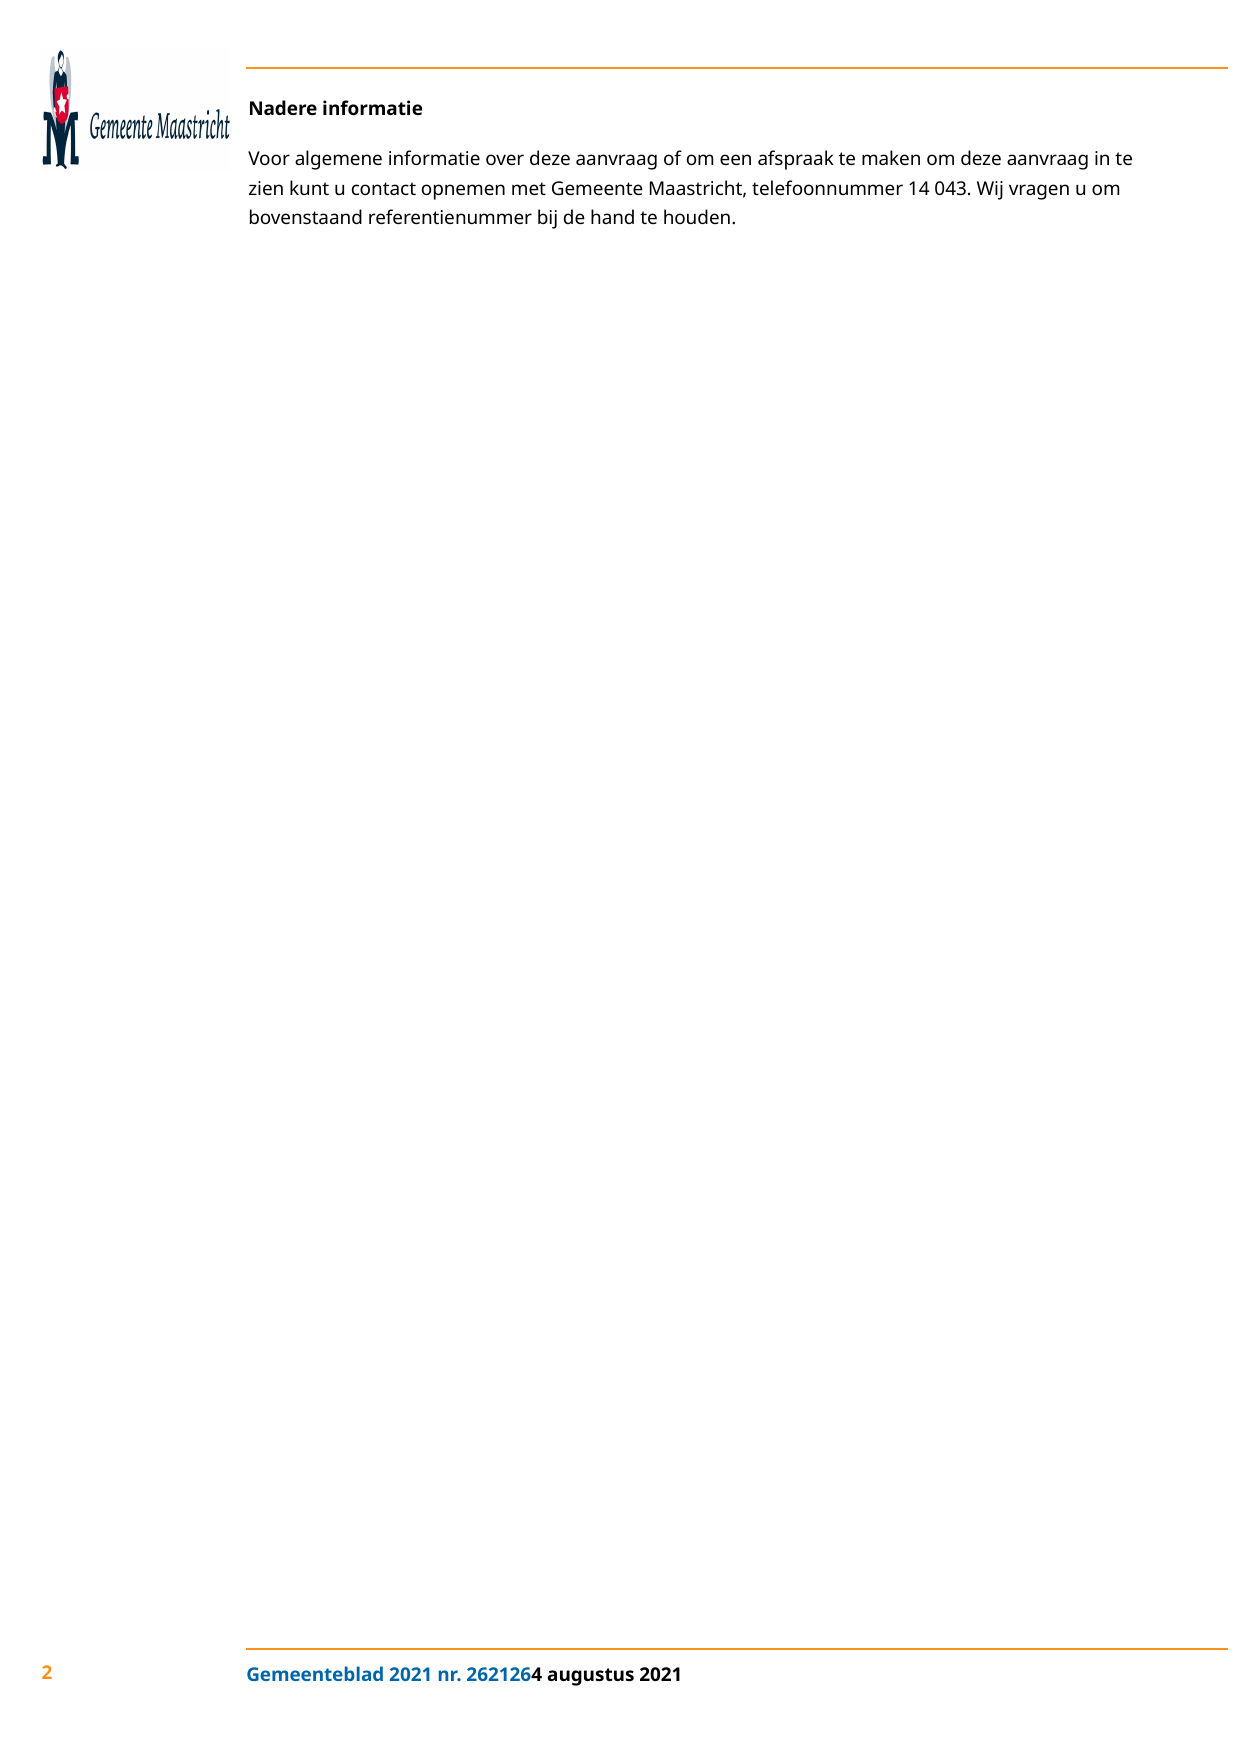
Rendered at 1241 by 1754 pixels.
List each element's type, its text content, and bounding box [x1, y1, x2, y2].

text Nadere informatie [248, 95, 1152, 121]
text Voor algemene informatie over deze aanvraag of om een afspraak te maken om deze aanvraag in te zien kunt u contact opnemen met Gemeente Maastricht, telefoonnummer 14 043. Wij vragen u om bovenstaand referentienummer bij de hand te houden. [248, 145, 1152, 230]
picture [41, 47, 231, 172]
